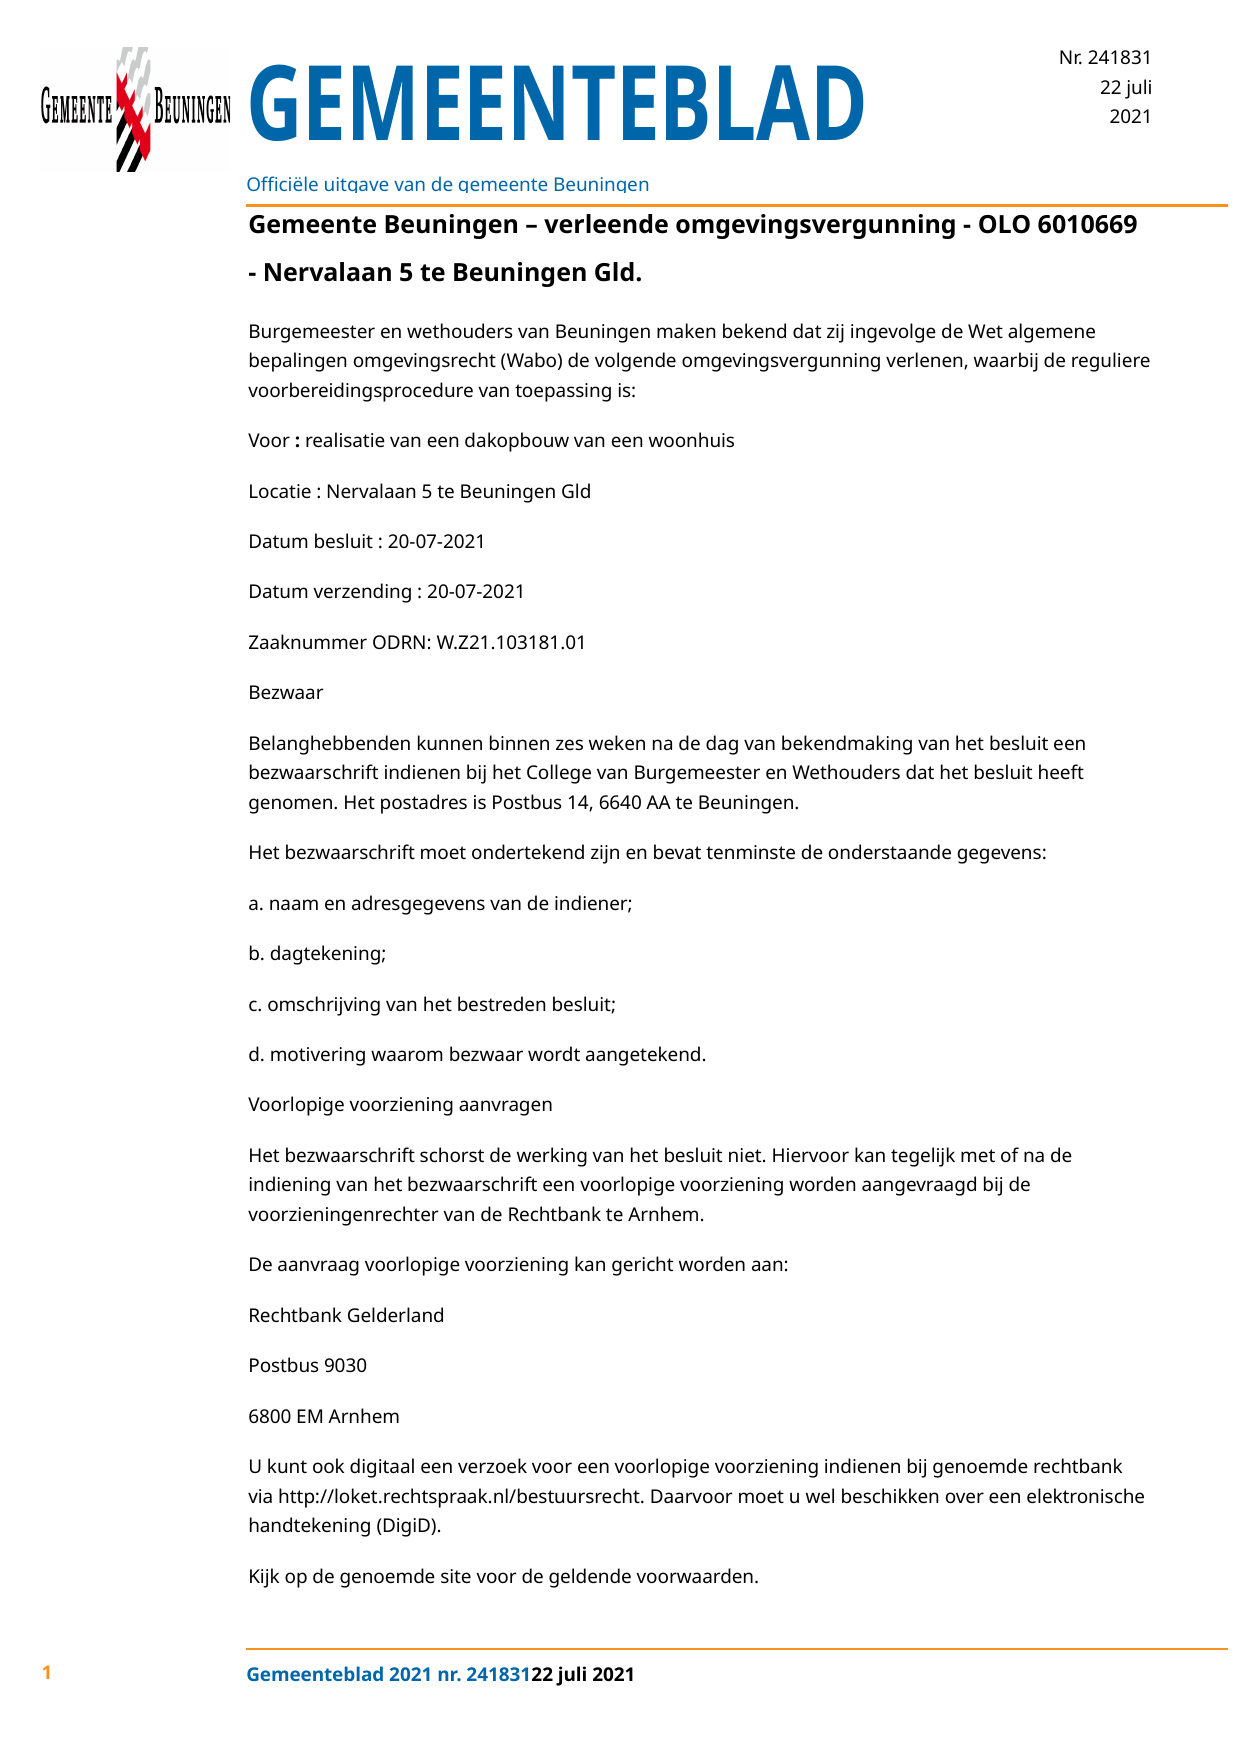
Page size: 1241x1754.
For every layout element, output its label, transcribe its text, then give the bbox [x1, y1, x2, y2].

text d. motivering waarom bezwaar wordt aangetekend. [248, 1041, 1152, 1067]
text Het bezwaarschrift schorst de werking van het besluit niet. Hiervoor kan tegelijk met of na de indiening van het bezwaarschrift een voorlopige voorziening worden aangevraagd bij de voorzieningenrechter van de Rechtbank te Arnhem. [248, 1142, 1152, 1227]
text Belanghebbenden kunnen binnen zes weken na de dag van bekendmaking van het besluit een bezwaarschrift indienen bij het College van Burgemeester en Wethouders dat het besluit heeft genomen. Het postadres is Postbus 14, 6640 AA te Beuningen. [248, 730, 1152, 815]
text c. omschrijving van het bestreden besluit; [248, 991, 1152, 1017]
picture [41, 47, 231, 172]
text Locatie : Nervalaan 5 te Beuningen Gld [248, 478, 1152, 504]
text Postbus 9030 [248, 1352, 1152, 1378]
text Zaaknummer ODRN: W.Z21.103181.01 [248, 629, 1152, 655]
text Datum besluit : 20-07-2021 [248, 528, 1152, 554]
text Het bezwaarschrift moet ondertekend zijn en bevat tenminste de onderstaande gegevens: [248, 839, 1152, 865]
text Kijk op de genoemde site voor de geldende voorwaarden. [248, 1563, 1152, 1589]
text Gemeente Beuningen – verleende omgevingsvergunning - OLO 6010669 - Nervalaan 5 te Beuningen Gld. [248, 207, 1152, 288]
text Datum verzending : 20-07-2021 [248, 579, 1152, 604]
text Voorlopige voorziening aanvragen [248, 1092, 1152, 1117]
text 6800 EM Arnhem [248, 1403, 1152, 1429]
text Voor : realisatie van een dakopbouw van een woonhuis [248, 427, 1152, 453]
text Burgemeester en wethouders van Beuningen maken bekend dat zij ingevolge de Wet algemene bepalingen omgevingsrecht (Wabo) de volgende omgevingsvergunning verlenen, waarbij de reguliere voorbereidingsprocedure van toepassing is: [248, 318, 1152, 403]
text b. dagtekening; [248, 940, 1152, 966]
text Bezwaar [248, 679, 1152, 705]
text De aanvraag voorlopige voorziening kan gericht worden aan: [248, 1252, 1152, 1277]
text a. naam en adresgegevens van de indiener; [248, 890, 1152, 916]
text U kunt ook digitaal een verzoek voor een voorlopige voorziening indienen bij genoemde rechtbank via http://loket.rechtspraak.nl/bestuursrecht. Daarvoor moet u wel beschikken over een elektronische handtekening (DigiD). [248, 1453, 1152, 1538]
text Rechtbank Gelderland [248, 1302, 1152, 1328]
